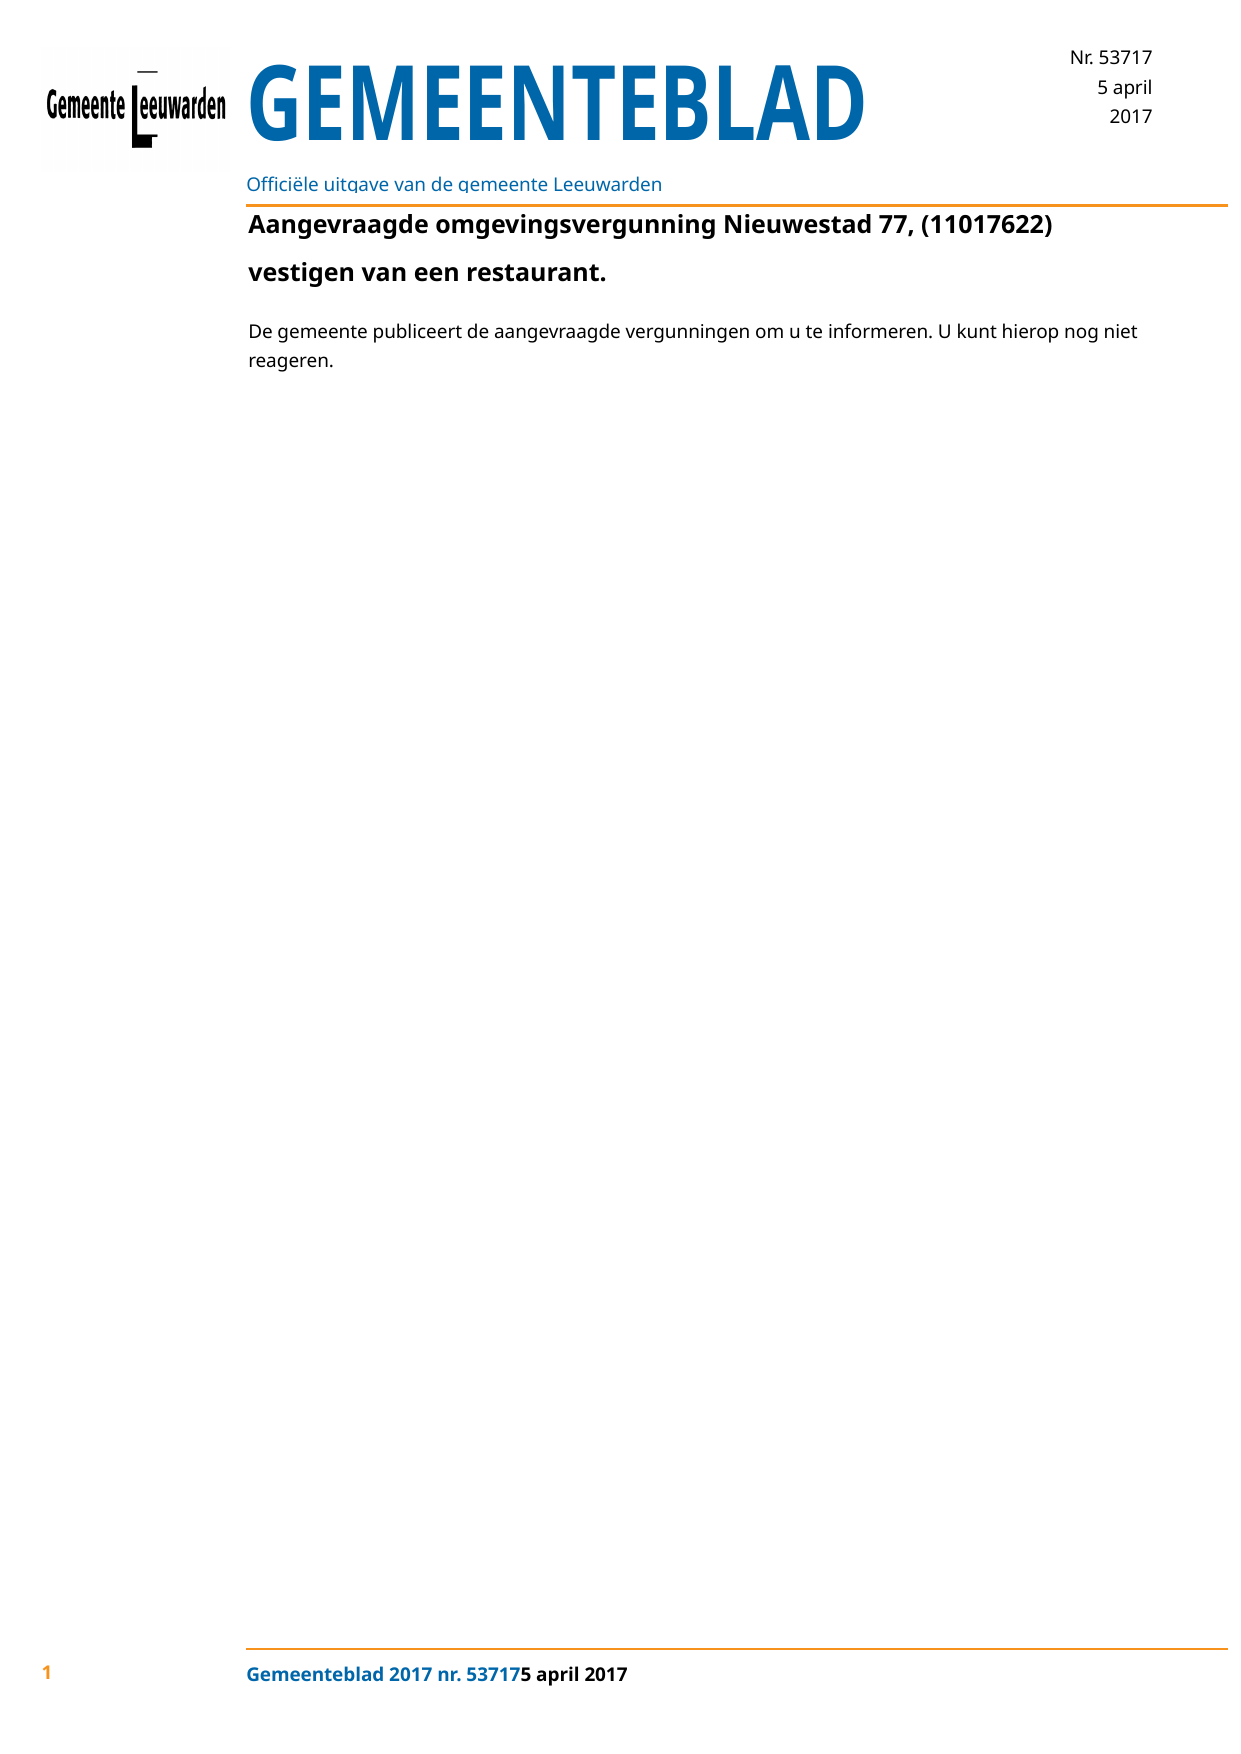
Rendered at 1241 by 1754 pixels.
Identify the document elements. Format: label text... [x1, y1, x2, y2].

text De gemeente publiceert de aangevraagde vergunningen om u te informeren. U kunt hierop nog niet reageren. [248, 318, 1152, 373]
text Aangevraagde omgevingsvergunning Nieuwestad 77, (11017622) vestigen van een restaurant. [248, 207, 1152, 288]
picture [41, 47, 231, 172]
